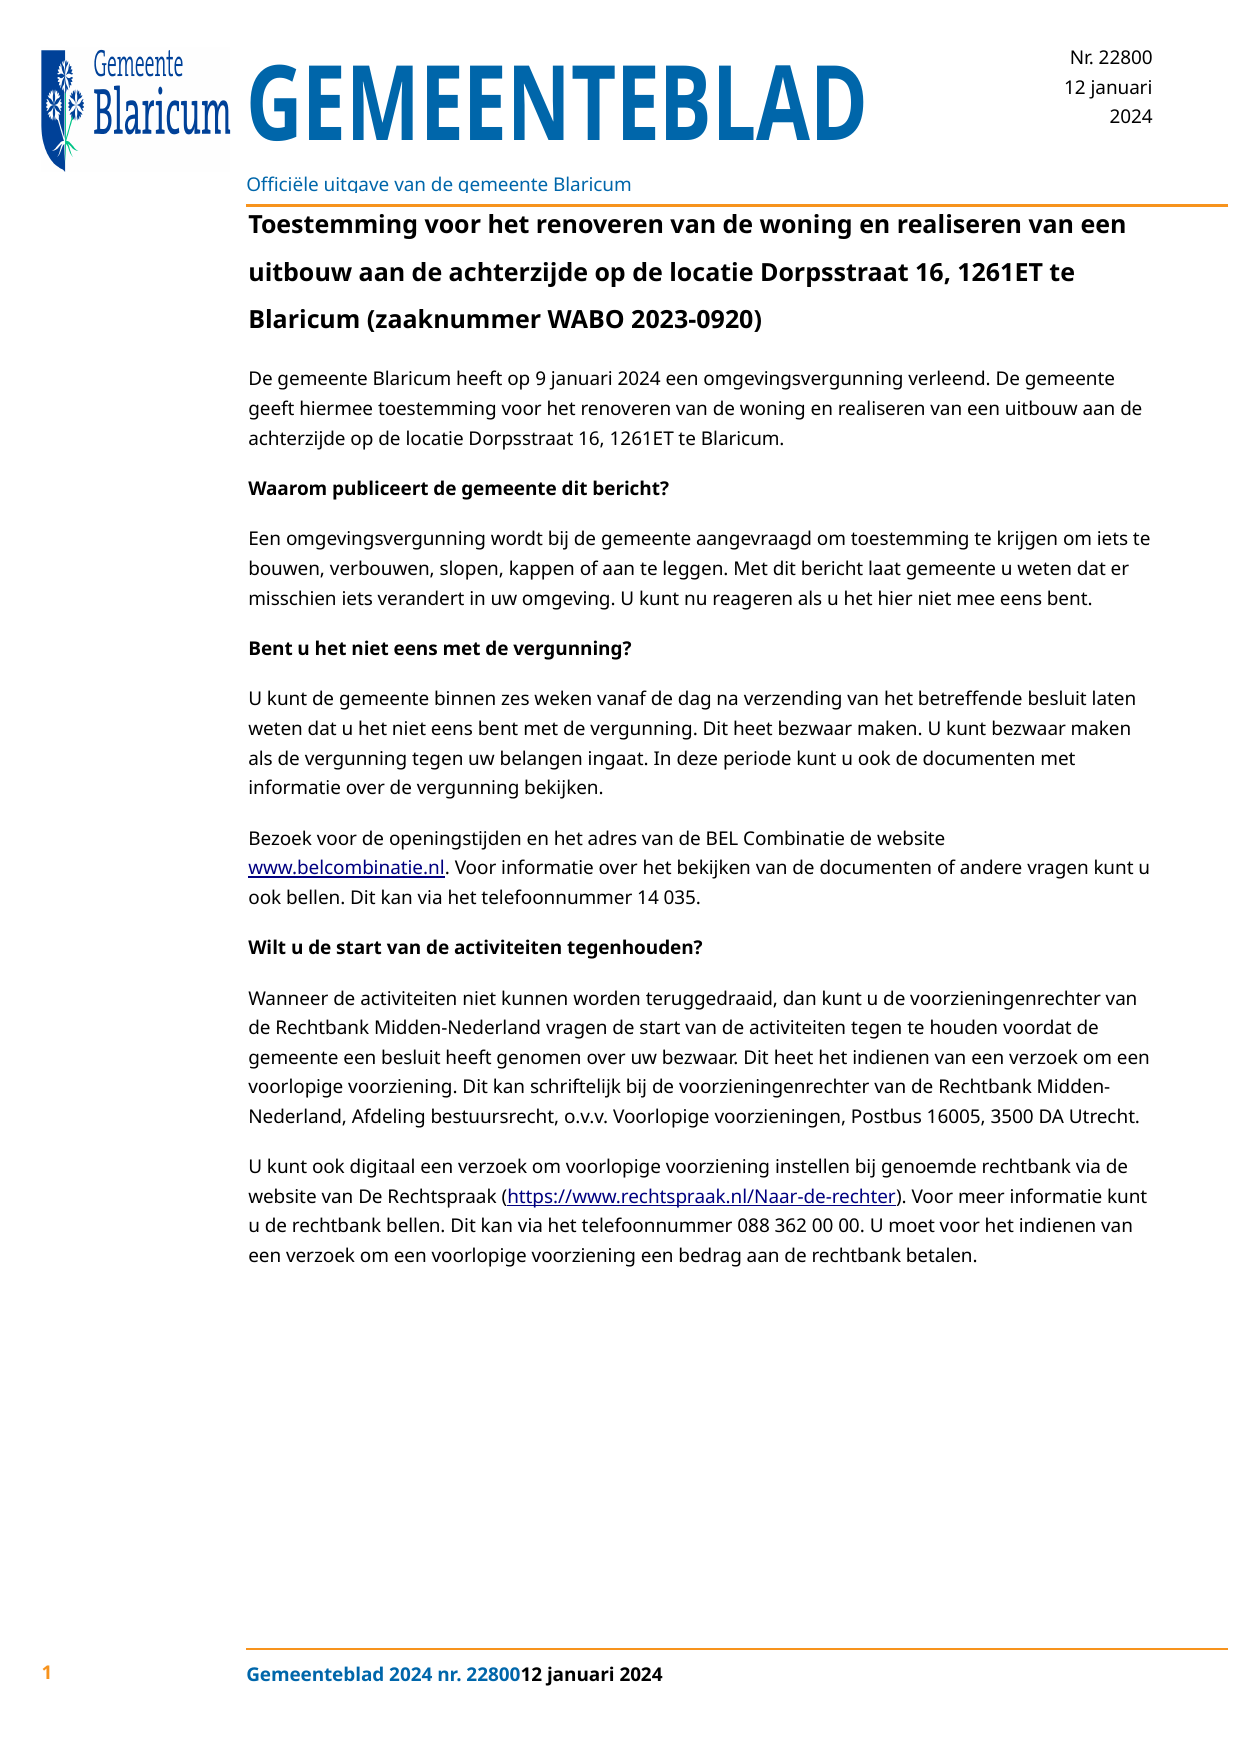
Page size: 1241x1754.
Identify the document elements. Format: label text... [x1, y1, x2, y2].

text U kunt de gemeente binnen zes weken vanaf de dag na verzending van het betreffende besluit laten weten dat u het niet eens bent met de vergunning. Dit heet bezwaar maken. U kunt bezwaar maken als de vergunning tegen uw belangen ingaat. In deze periode kunt u ook de documenten met informatie over de vergunning bekijken. [248, 686, 1152, 800]
text Wilt u de start van de activiteiten tegenhouden? [248, 934, 1152, 960]
text Wanneer de activiteiten niet kunnen worden teruggedraaid, dan kunt u de voorzieningenrechter van de Rechtbank Midden-Nederland vragen de start van de activiteiten tegen te houden voordat de gemeente een besluit heeft genomen over uw bezwaar. Dit heet het indienen van een verzoek om een voorlopige voorziening. Dit kan schriftelijk bij de voorzieningenrechter van de Rechtbank Midden-Nederland, Afdeling bestuursrecht, o.v.v. Voorlopige voorzieningen, Postbus 16005, 3500 DA Utrecht. [248, 985, 1152, 1129]
text Bezoek voor de openingstijden en het adres van de BEL Combinatie de website www.belcombinatie.nl. Voor informatie over het bekijken van de documenten of andere vragen kunt u ook bellen. Dit kan via het telefoonnummer 14 035. [248, 825, 1152, 909]
text Een omgevingsvergunning wordt bij de gemeente aangevraagd om toestemming te krijgen om iets te bouwen, verbouwen, slopen, kappen of aan te leggen. Met dit bericht laat gemeente u weten dat er misschien iets verandert in uw omgeving. U kunt nu reageren als u het hier niet mee eens bent. [248, 526, 1152, 610]
text Waarom publiceert de gemeente dit bericht? [248, 475, 1152, 501]
picture [41, 47, 231, 172]
text De gemeente Blaricum heeft op 9 januari 2024 een omgevingsvergunning verleend. De gemeente geeft hiermee toestemming voor het renoveren van de woning en realiseren van een uitbouw aan de achterzijde op de locatie Dorpsstraat 16, 1261ET te Blaricum. [248, 366, 1152, 450]
text U kunt ook digitaal een verzoek om voorlopige voorziening instellen bij genoemde rechtbank via de website van De Rechtspraak (https://www.rechtspraak.nl/Naar-de-rechter). Voor meer informatie kunt u de rechtbank bellen. Dit kan via het telefoonnummer 088 362 00 00. U moet voor het indienen van een verzoek om een voorlopige voorziening een bedrag aan de rechtbank betalen. [248, 1153, 1152, 1268]
text Bent u het niet eens met de vergunning? [248, 635, 1152, 661]
text Toestemming voor het renoveren van de woning en realiseren van een uitbouw aan de achterzijde op de locatie Dorpsstraat 16, 1261ET te Blaricum (zaaknummer WABO 2023-0920) [248, 207, 1152, 336]
